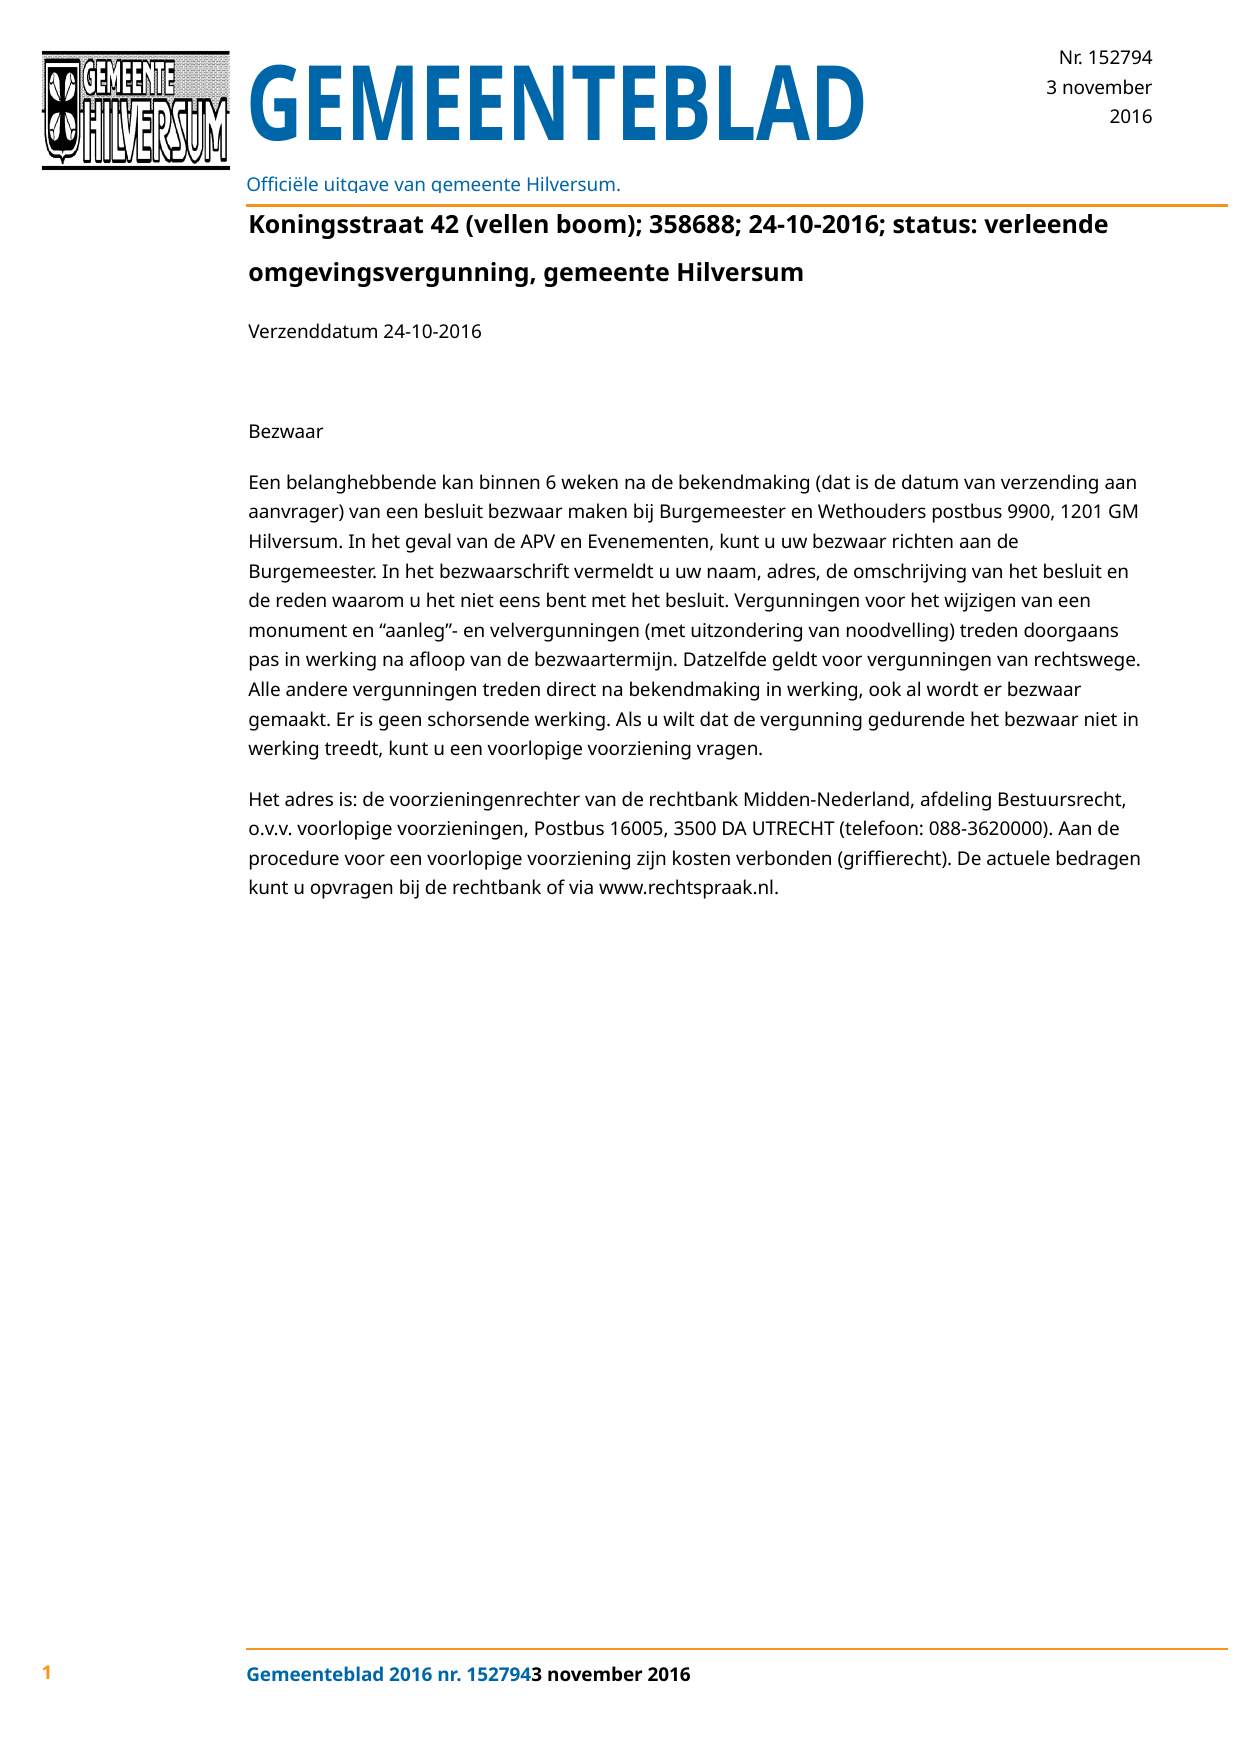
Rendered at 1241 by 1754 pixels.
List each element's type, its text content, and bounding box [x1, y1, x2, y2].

text Bezwaar [248, 419, 1152, 444]
picture [41, 47, 231, 172]
text Verzenddatum 24-10-2016 [248, 318, 1152, 344]
text Het adres is: de voorzieningenrechter van de rechtbank Midden-Nederland, afdeling Bestuursrecht, o.v.v. voorlopige voorzieningen, Postbus 16005, 3500 DA UTRECHT (telefoon: 088-3620000). Aan de procedure voor een voorlopige voorziening zijn kosten verbonden (griffierecht). De actuele bedragen kunt u opvragen bij de rechtbank of via www.rechtspraak.nl. [248, 786, 1152, 900]
text Koningsstraat 42 (vellen boom); 358688; 24-10-2016; status: verleende omgevingsvergunning, gemeente Hilversum [248, 207, 1152, 288]
text Een belanghebbende kan binnen 6 weken na de bekendmaking (dat is de datum van verzending aan aanvrager) van een besluit bezwaar maken bij Burgemeester en Wethouders postbus 9900, 1201 GM Hilversum. In het geval van de APV en Evenementen, kunt u uw bezwaar richten aan de Burgemeester. In het bezwaarschrift vermeldt u uw naam, adres, de omschrijving van het besluit en de reden waarom u het niet eens bent met het besluit. Vergunningen voor het wijzigen van een monument en “aanleg”- en velvergunningen (met uitzondering van noodvelling) treden doorgaans pas in werking na afloop van de bezwaartermijn. Datzelfde geldt voor vergunningen van rechtswege. Alle andere vergunningen treden direct na bekendmaking in werking, ook al wordt er bezwaar gemaakt. Er is geen schorsende werking. Als u wilt dat de vergunning gedurende het bezwaar niet in werking treedt, kunt u een voorlopige voorziening vragen. [248, 469, 1152, 761]
